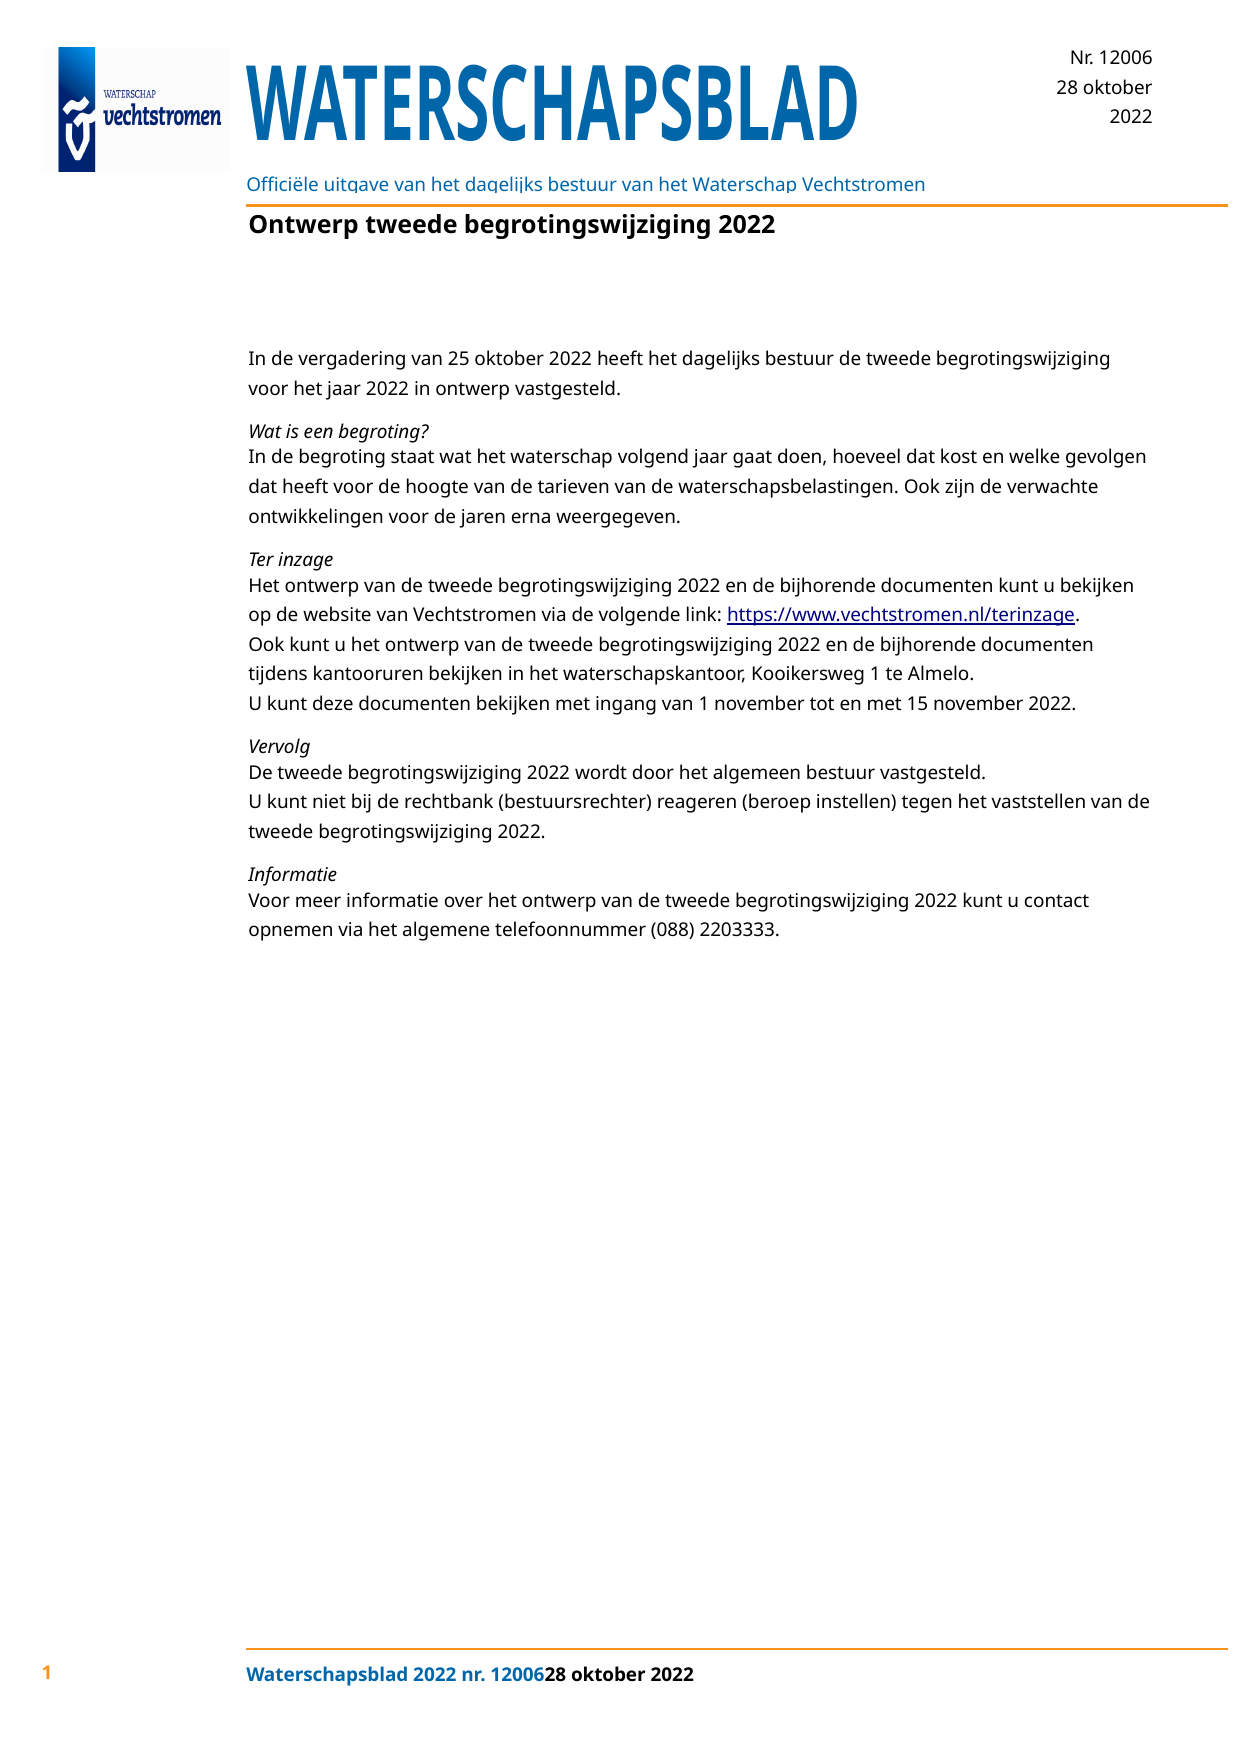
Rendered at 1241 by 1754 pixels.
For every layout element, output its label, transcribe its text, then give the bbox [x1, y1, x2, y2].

text In de begroting staat wat het waterschap volgend jaar gaat doen, hoeveel dat kost en welke gevolgen dat heeft voor de hoogte van de tarieven van de waterschapsbelastingen. Ook zijn de verwachte ontwikkelingen voor de jaren erna weergegeven. [248, 444, 1152, 529]
text Voor meer informatie over het ontwerp van de tweede begrotingswijziging 2022 kunt u contact opnemen via het algemene telefoonnummer (088) 2203333. [248, 887, 1152, 942]
text De tweede begrotingswijziging 2022 wordt door het algemeen bestuur vastgesteld. [248, 759, 1152, 785]
text Ter inzage [248, 546, 1152, 572]
text U kunt deze documenten bekijken met ingang van 1 november tot en met 15 november 2022. [248, 690, 1152, 716]
text Vervolg [248, 733, 1152, 759]
text Het ontwerp van de tweede begrotingswijziging 2022 en de bijhorende documenten kunt u bekijken op de website van Vechtstromen via de volgende link: https://www.vechtstromen.nl/terinzage. [248, 572, 1152, 627]
text Ontwerp tweede begrotingswijziging 2022 [248, 207, 1152, 241]
text Wat is een begroting? [248, 418, 1152, 444]
text In de vergadering van 25 oktober 2022 heeft het dagelijks bestuur de tweede begrotingswijziging voor het jaar 2022 in ontwerp vastgesteld. [248, 345, 1152, 401]
picture [41, 47, 231, 172]
text Informatie [248, 861, 1152, 887]
text U kunt niet bij de rechtbank (bestuursrechter) reageren (beroep instellen) tegen het vaststellen van de tweede begrotingswijziging 2022. [248, 788, 1152, 844]
text Ook kunt u het ontwerp van de tweede begrotingswijziging 2022 en de bijhorende documenten tijdens kantooruren bekijken in het waterschapskantoor, Kooikersweg 1 te Almelo. [248, 631, 1152, 686]
